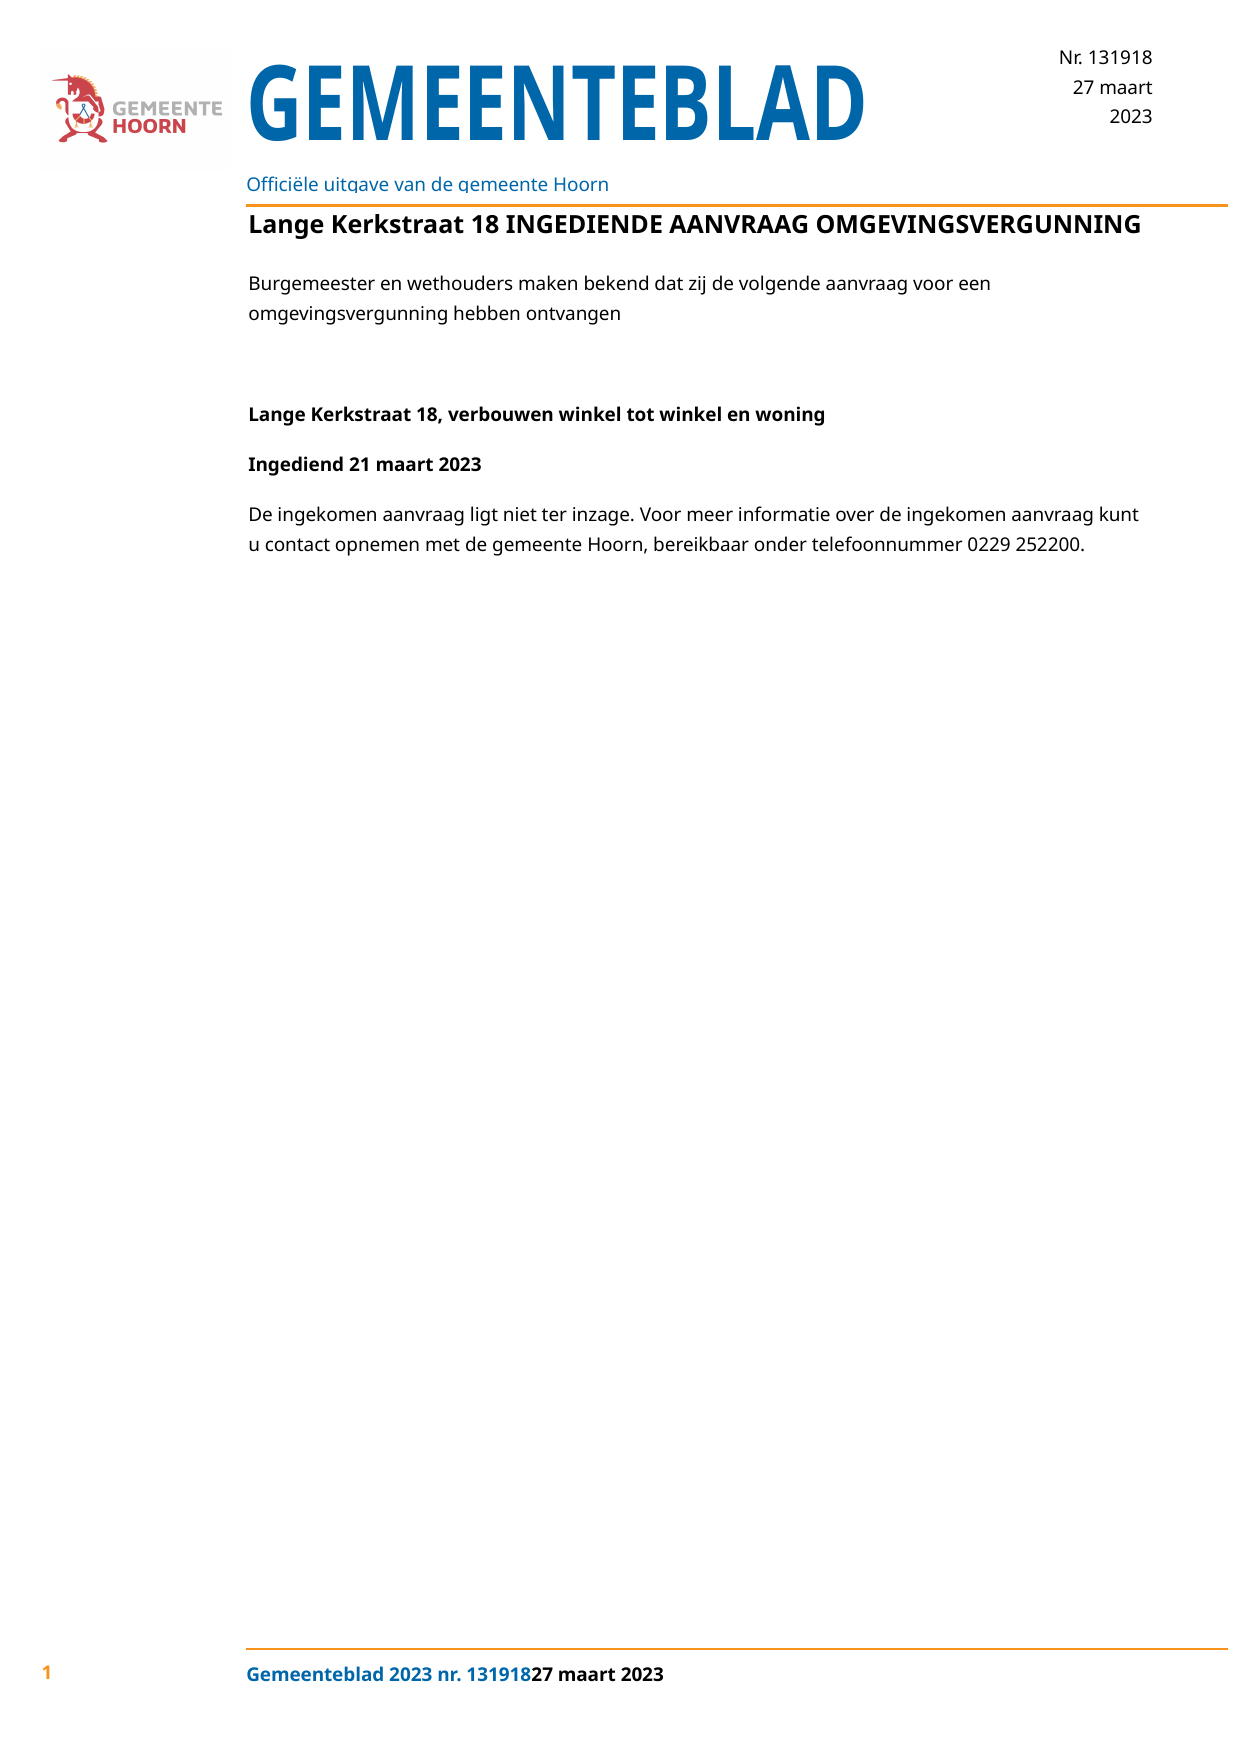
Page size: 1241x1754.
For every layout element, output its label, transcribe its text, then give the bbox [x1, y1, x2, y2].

text De ingekomen aanvraag ligt niet ter inzage. Voor meer informatie over de ingekomen aanvraag kunt u contact opnemen met de gemeente Hoorn, bereikbaar onder telefoonnummer 0229 252200. [248, 502, 1152, 557]
text Lange Kerkstraat 18, verbouwen winkel tot winkel en woning [248, 401, 1152, 426]
picture [41, 47, 231, 172]
text Burgemeester en wethouders maken bekend dat zij de volgende aanvraag voor een omgevingsvergunning hebben ontvangen [248, 270, 1152, 326]
text Ingediend 21 maart 2023 [248, 451, 1152, 477]
text Lange Kerkstraat 18 INGEDIENDE AANVRAAG OMGEVINGSVERGUNNING [248, 207, 1152, 241]
